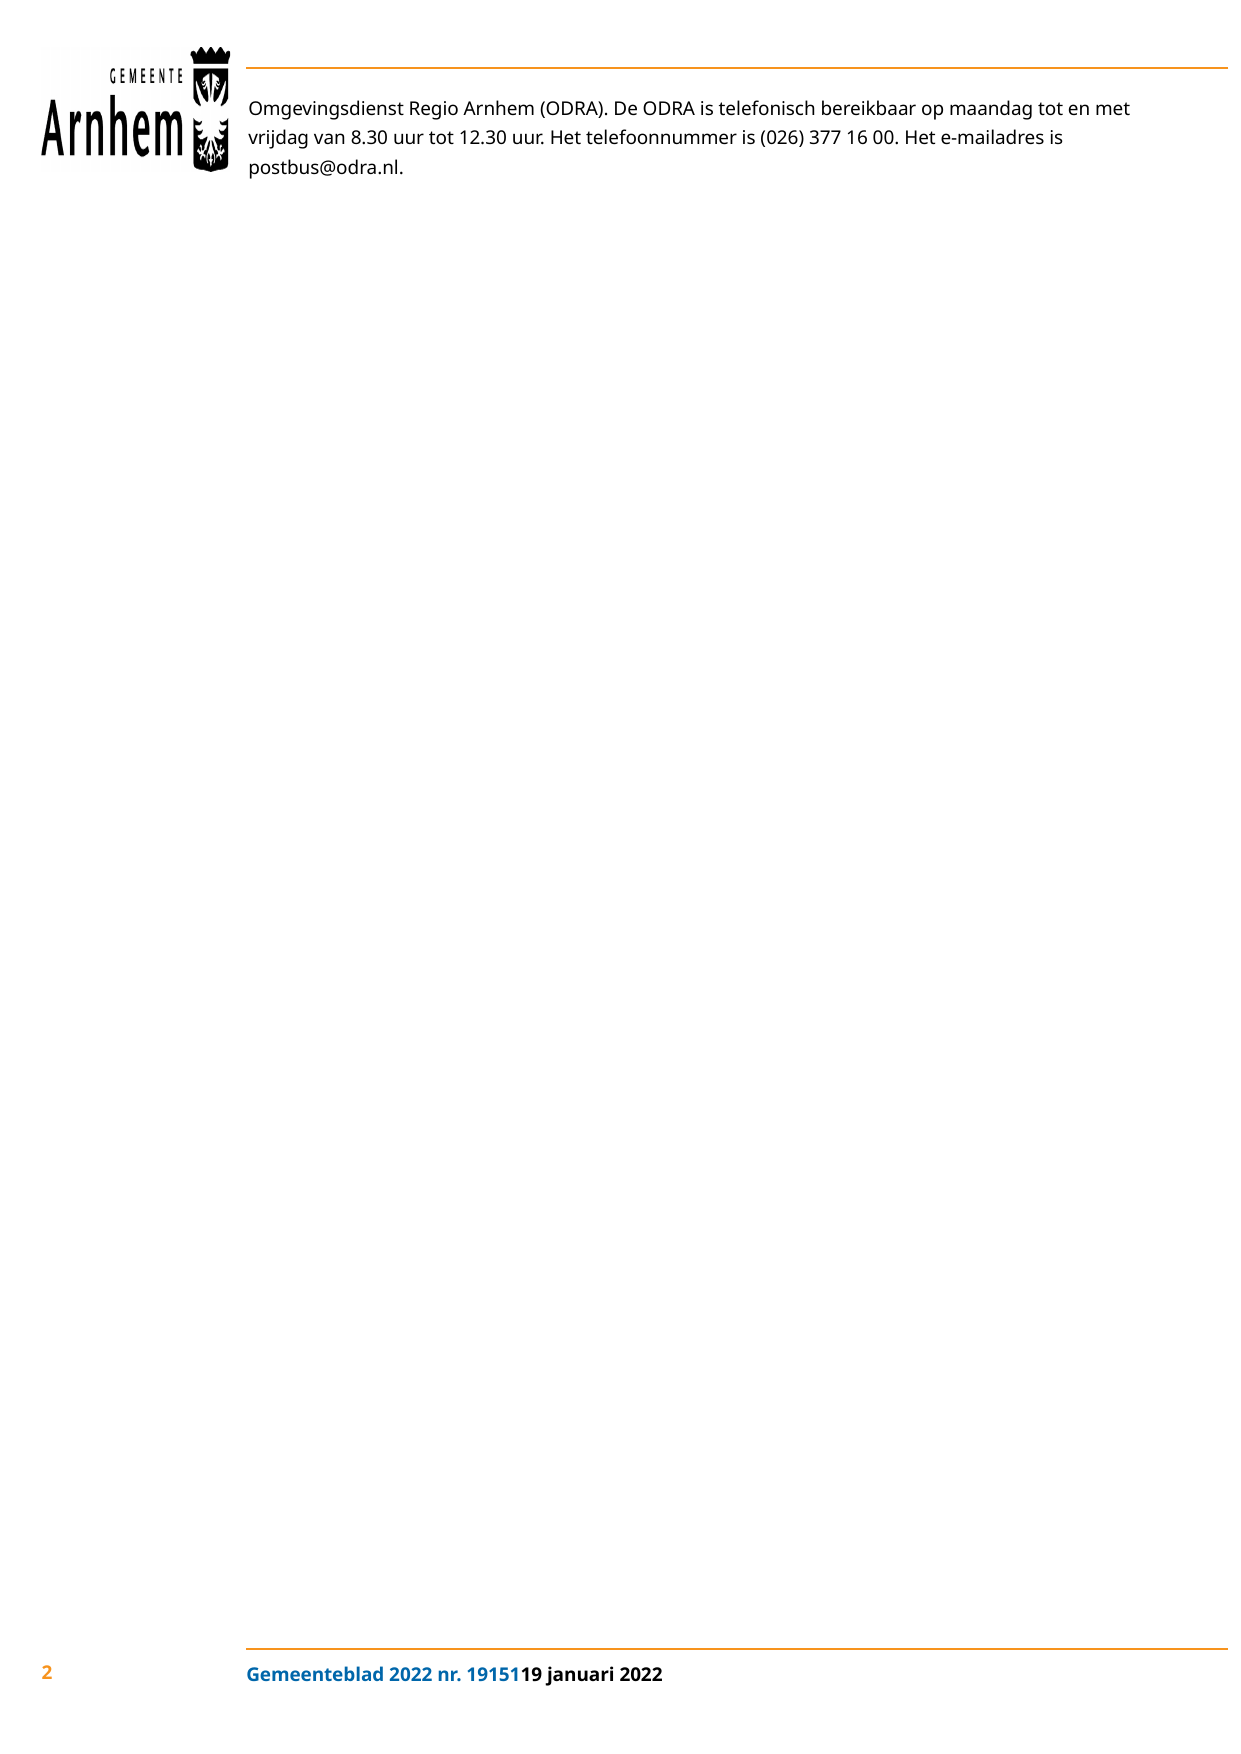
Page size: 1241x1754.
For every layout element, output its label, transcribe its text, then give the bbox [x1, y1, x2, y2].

picture [41, 47, 231, 172]
text Omgevingsdienst Regio Arnhem (ODRA). De ODRA is telefonisch bereikbaar op maandag tot en met vrijdag van 8.30 uur tot 12.30 uur. Het telefoonnummer is (026) 377 16 00. Het e-mailadres is postbus@odra.nl. [248, 95, 1152, 180]
